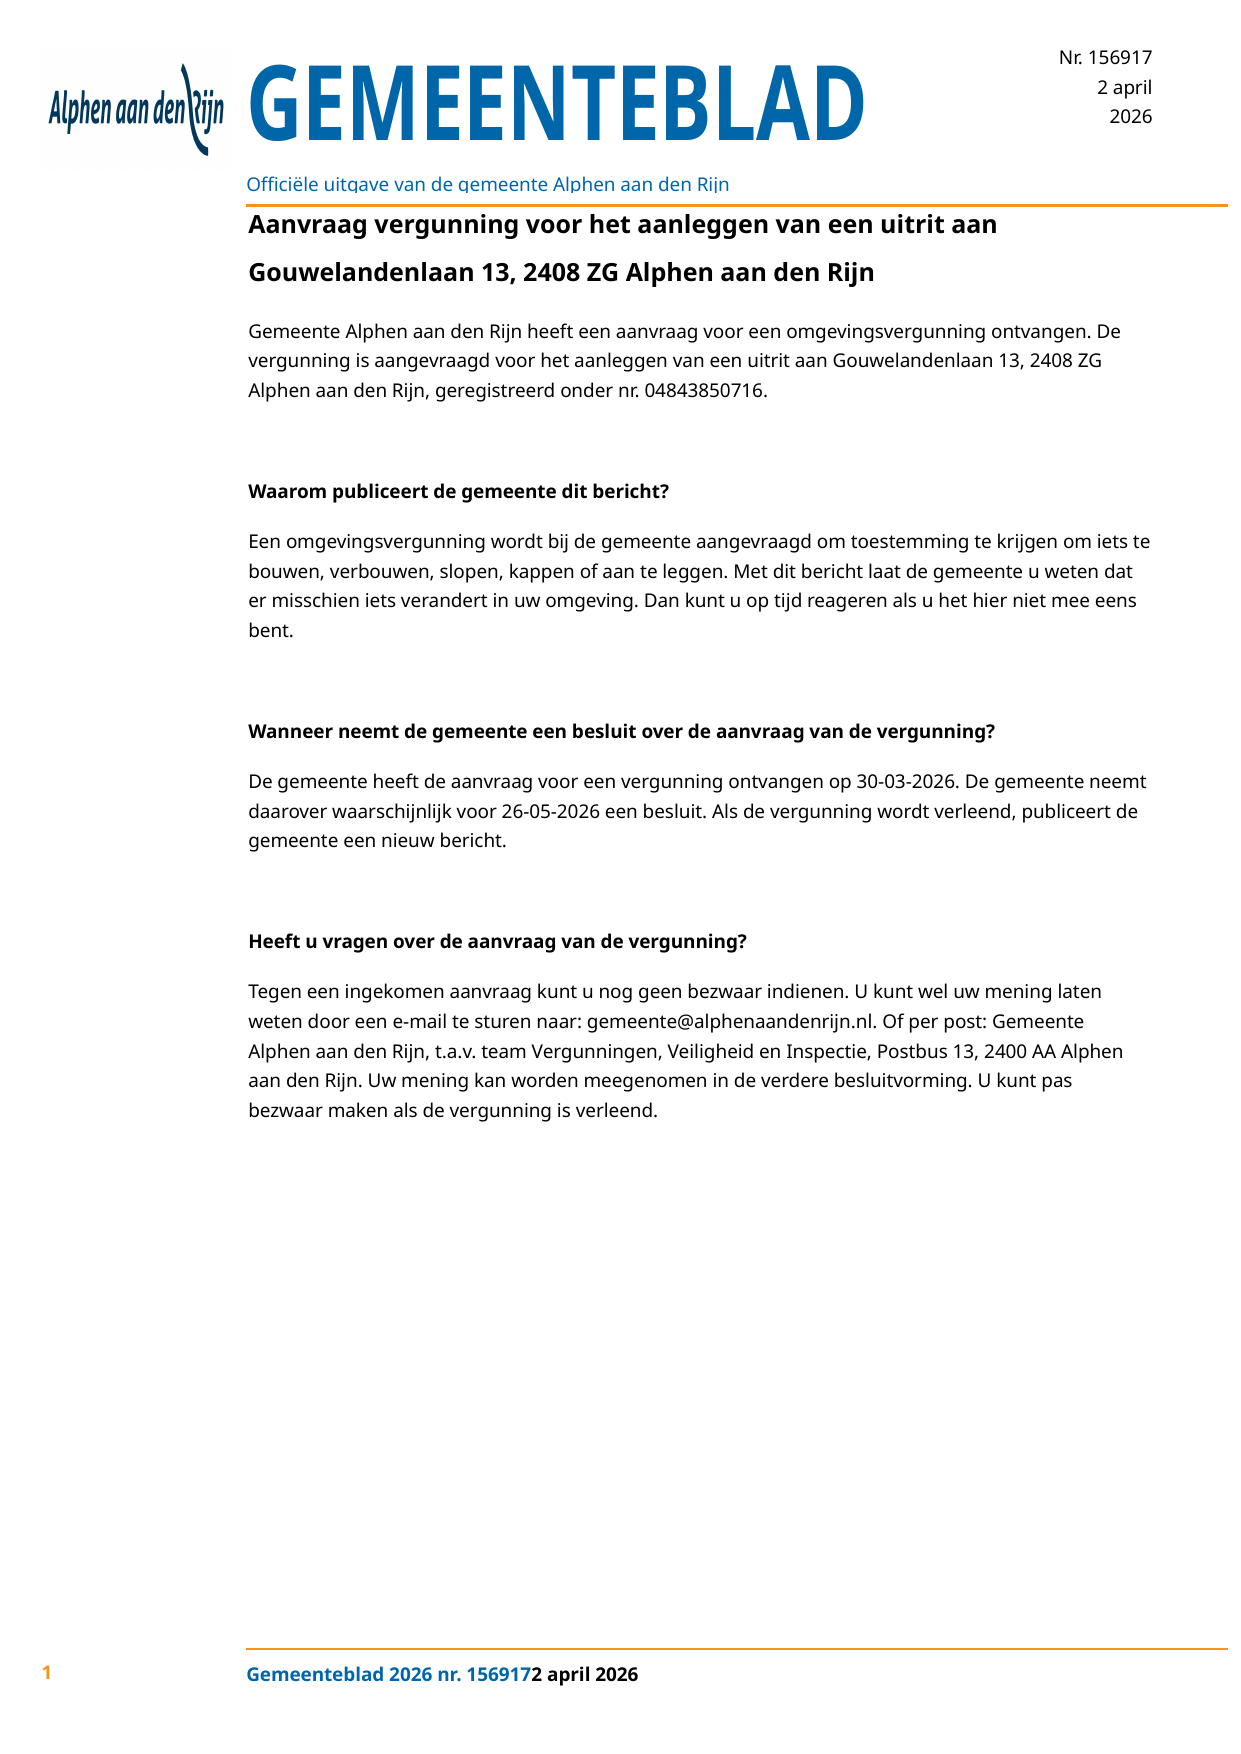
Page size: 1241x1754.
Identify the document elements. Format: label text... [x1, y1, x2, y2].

text Aanvraag vergunning voor het aanleggen van een uitrit aan Gouwelandenlaan 13, 2408 ZG Alphen aan den Rijn [248, 207, 1152, 288]
text Waarom publiceert de gemeente dit bericht? [248, 478, 1152, 504]
text Wanneer neemt de gemeente een besluit over de aanvraag van de vergunning? [248, 718, 1152, 744]
text Tegen een ingekomen aanvraag kunt u nog geen bezwaar indienen. U kunt wel uw mening laten weten door een e-mail te sturen naar: gemeente@alphenaandenrijn.nl. Of per post: Gemeente Alphen aan den Rijn, t.a.v. team Vergunningen, Veiligheid en Inspectie, Postbus 13, 2400 AA Alphen aan den Rijn. Uw mening kan worden meegenomen in de verdere besluitvorming. U kunt pas bezwaar maken als de vergunning is verleend. [248, 979, 1152, 1123]
text Een omgevingsvergunning wordt bij de gemeente aangevraagd om toestemming te krijgen om iets te bouwen, verbouwen, slopen, kappen of aan te leggen. Met dit bericht laat de gemeente u weten dat er misschien iets verandert in uw omgeving. Dan kunt u op tijd reageren als u het hier niet mee eens bent. [248, 528, 1152, 643]
text De gemeente heeft de aanvraag voor een vergunning ontvangen op 30-03-2026. De gemeente neemt daarover waarschijnlijk voor 26-05-2026 een besluit. Als de vergunning wordt verleend, publiceert de gemeente een nieuw bericht. [248, 768, 1152, 853]
picture [41, 47, 231, 172]
text Gemeente Alphen aan den Rijn heeft een aanvraag voor een omgevingsvergunning ontvangen. De vergunning is aangevraagd voor het aanleggen van een uitrit aan Gouwelandenlaan 13, 2408 ZG Alphen aan den Rijn, geregistreerd onder nr. 04843850716. [248, 318, 1152, 403]
text Heeft u vragen over de aanvraag van de vergunning? [248, 928, 1152, 954]
